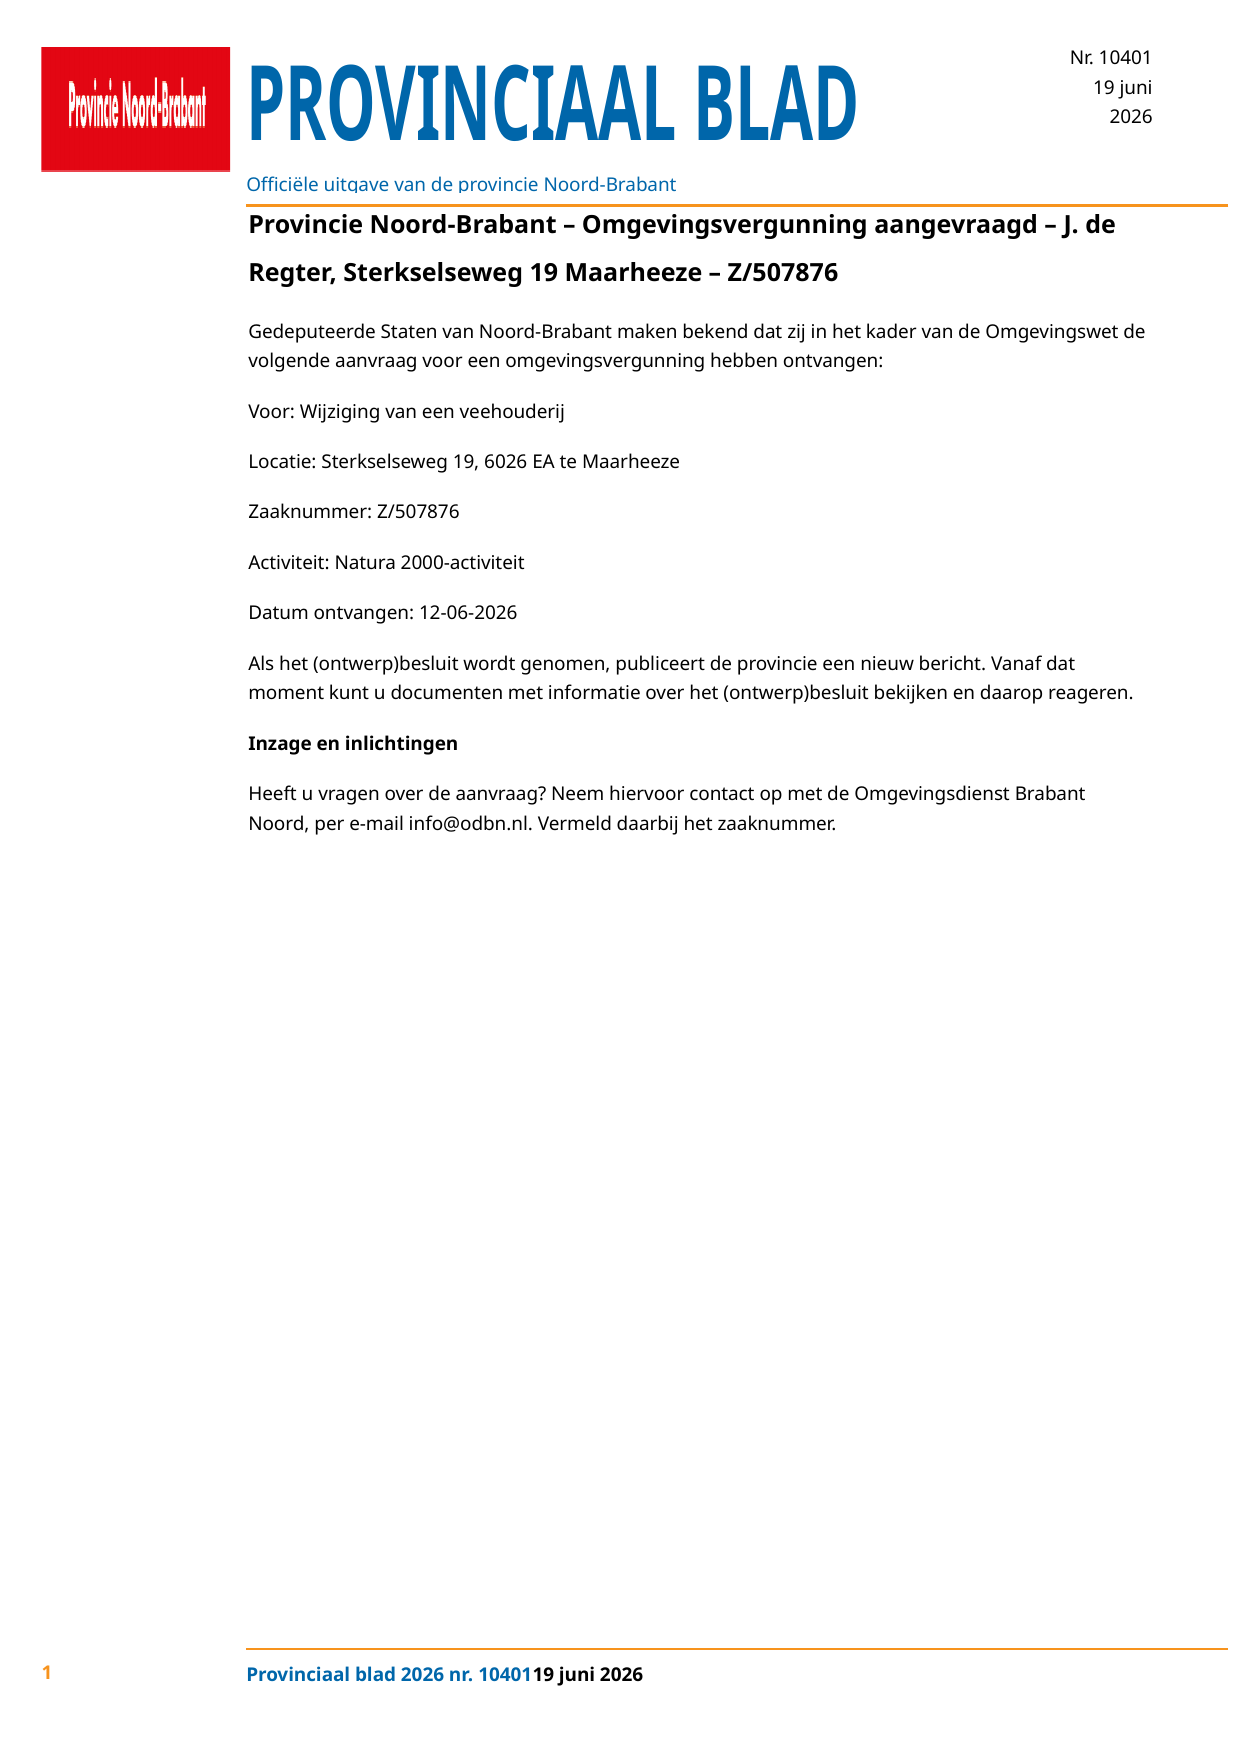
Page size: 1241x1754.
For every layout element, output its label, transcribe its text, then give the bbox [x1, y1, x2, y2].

text Gedeputeerde Staten van Noord-Brabant maken bekend dat zij in het kader van de Omgevingswet de volgende aanvraag voor een omgevingsvergunning hebben ontvangen: [248, 318, 1152, 373]
text Als het (ontwerp)besluit wordt genomen, publiceert de provincie een nieuw bericht. Vanaf dat moment kunt u documenten met informatie over het (ontwerp)besluit bekijken en daarop reageren. [248, 650, 1152, 705]
text Inzage en inlichtingen [248, 730, 1152, 756]
text Activiteit: Natura 2000-activiteit [248, 549, 1152, 575]
text Locatie: Sterkselseweg 19, 6026 EA te Maarheeze [248, 448, 1152, 474]
text Zaaknummer: Z/507876 [248, 499, 1152, 524]
text Datum ontvangen: 12-06-2026 [248, 599, 1152, 625]
text Voor: Wijziging van een veehouderij [248, 398, 1152, 424]
picture [41, 47, 231, 172]
text Provincie Noord-Brabant – Omgevingsvergunning aangevraagd – J. de Regter, Sterkselseweg 19 Maarheeze – Z/507876 [248, 207, 1152, 288]
text Heeft u vragen over de aanvraag? Neem hiervoor contact op met de Omgevingsdienst Brabant Noord, per e-mail info@odbn.nl. Vermeld daarbij het zaaknummer. [248, 780, 1152, 836]
